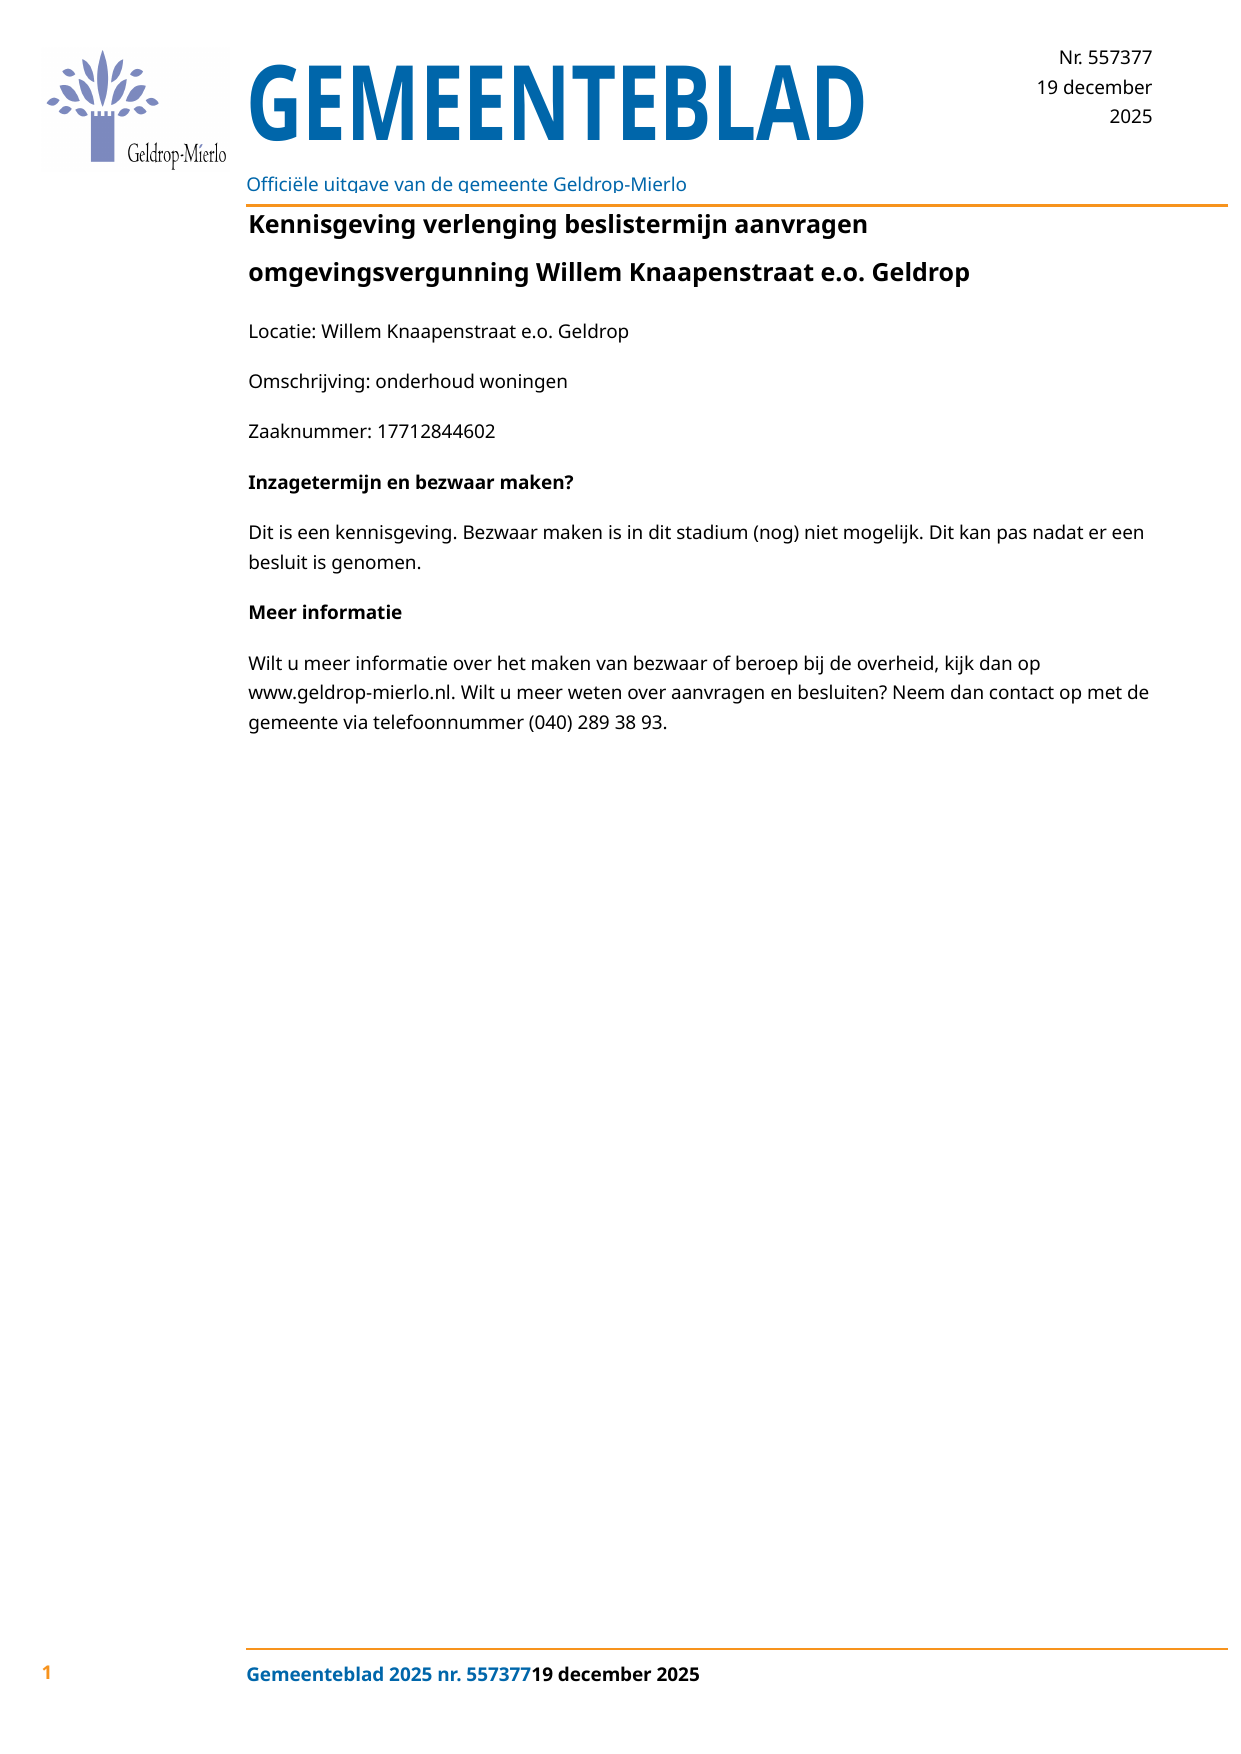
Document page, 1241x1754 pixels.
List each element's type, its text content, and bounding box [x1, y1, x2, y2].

text Dit is een kennisgeving. Bezwaar maken is in dit stadium (nog) niet mogelijk. Dit kan pas nadat er een besluit is genomen. [248, 519, 1152, 575]
text Meer informatie [248, 599, 1152, 625]
text Locatie: Willem Knaapenstraat e.o. Geldrop [248, 318, 1152, 344]
picture [41, 47, 231, 172]
text Inzagetermijn en bezwaar maken? [248, 469, 1152, 495]
text Zaaknummer: 17712844602 [248, 419, 1152, 444]
text Kennisgeving verlenging beslistermijn aanvragen omgevingsvergunning Willem Knaapenstraat e.o. Geldrop [248, 207, 1152, 288]
text Wilt u meer informatie over het maken van bezwaar of beroep bij de overheid, kijk dan op www.geldrop-mierlo.nl. Wilt u meer weten over aanvragen en besluiten? Neem dan contact op met de gemeente via telefoonnummer (040) 289 38 93. [248, 650, 1152, 735]
text Omschrijving: onderhoud woningen [248, 368, 1152, 394]
